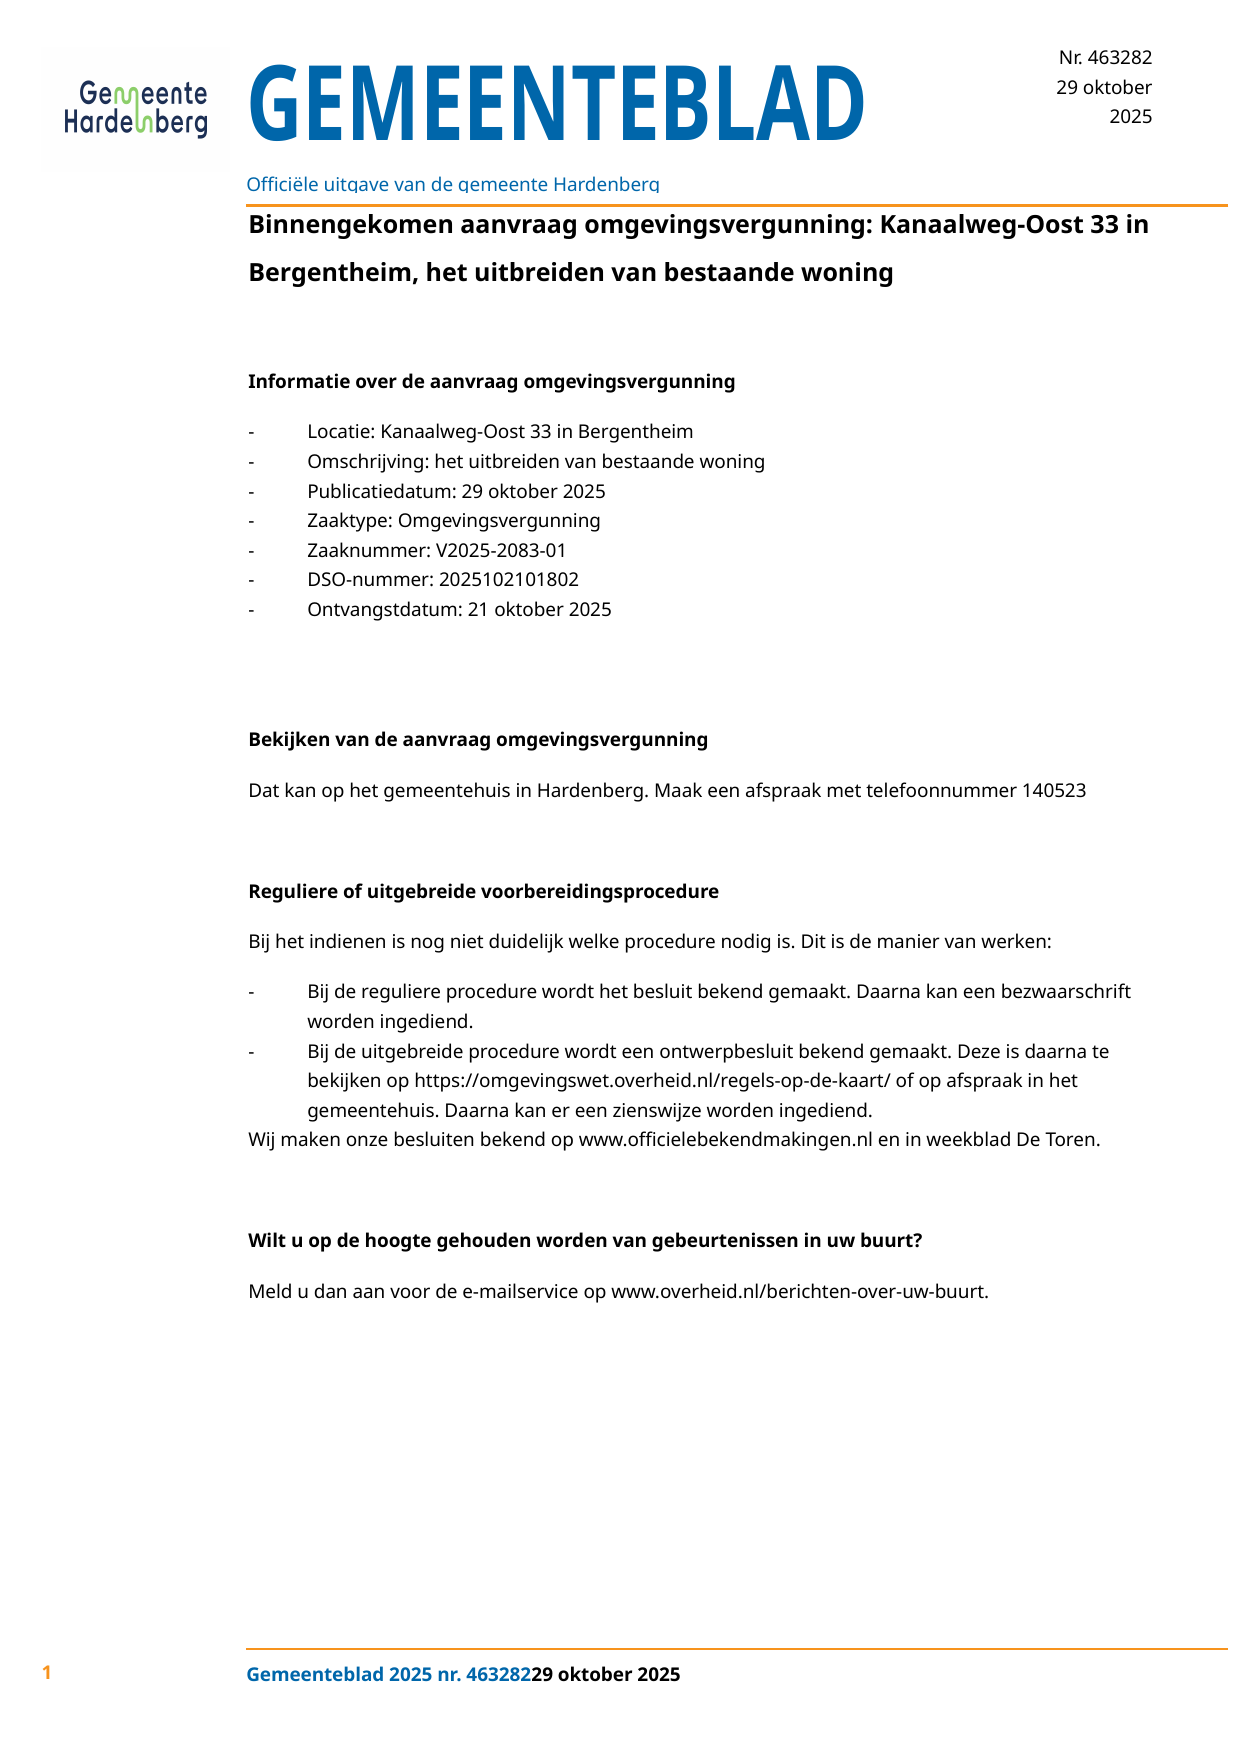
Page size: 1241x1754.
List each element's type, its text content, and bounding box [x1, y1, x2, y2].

text Wilt u op de hoogte gehouden worden van gebeurtenissen in uw buurt? [248, 1227, 1152, 1253]
text Wij maken onze besluiten bekend op www.officielebekendmakingen.nl en in weekblad De Toren. [248, 1127, 1152, 1152]
text Informatie over de aanvraag omgevingsvergunning [248, 368, 1152, 394]
text Bij het indienen is nog niet duidelijk welke procedure nodig is. Dit is de manier van werken: [248, 928, 1152, 954]
list Bij de reguliere procedure wordt het besluit bekend gemaakt. Daarna kan een bezwaarschrift worden ingediend. [248, 979, 1152, 1034]
text Dat kan op het gemeentehuis in Hardenberg. Maak een afspraak met telefoonnummer 140523 [248, 777, 1152, 803]
list DSO-nummer: 2025102101802 [248, 567, 1152, 592]
list Zaaktype: Omgevingsvergunning [248, 507, 1152, 533]
list Ontvangstdatum: 21 oktober 2025 [248, 596, 1152, 622]
list Locatie: Kanaalweg-Oost 33 in Bergentheim [248, 419, 1152, 444]
text Reguliere of uitgebreide voorbereidingsprocedure [248, 878, 1152, 904]
list Bij de uitgebreide procedure wordt een ontwerpbesluit bekend gemaakt. Deze is daarna te bekijken op https://omgevingswet.overheid.nl/regels-op-de-kaart/ of op afspraak in het gemeentehuis. Daarna kan er een zienswijze worden ingediend. [248, 1038, 1152, 1123]
picture [41, 47, 231, 172]
text Binnengekomen aanvraag omgevingsvergunning: Kanaalweg-Oost 33 in Bergentheim, het uitbreiden van bestaande woning [248, 207, 1152, 288]
list Zaaknummer: V2025-2083-01 [248, 537, 1152, 563]
text Meld u dan aan voor de e-mailservice op www.overheid.nl/berichten-over-uw-buurt. [248, 1278, 1152, 1304]
list Publicatiedatum: 29 oktober 2025 [248, 478, 1152, 504]
text Bekijken van de aanvraag omgevingsvergunning [248, 727, 1152, 752]
list Omschrijving: het uitbreiden van bestaande woning [248, 448, 1152, 474]
